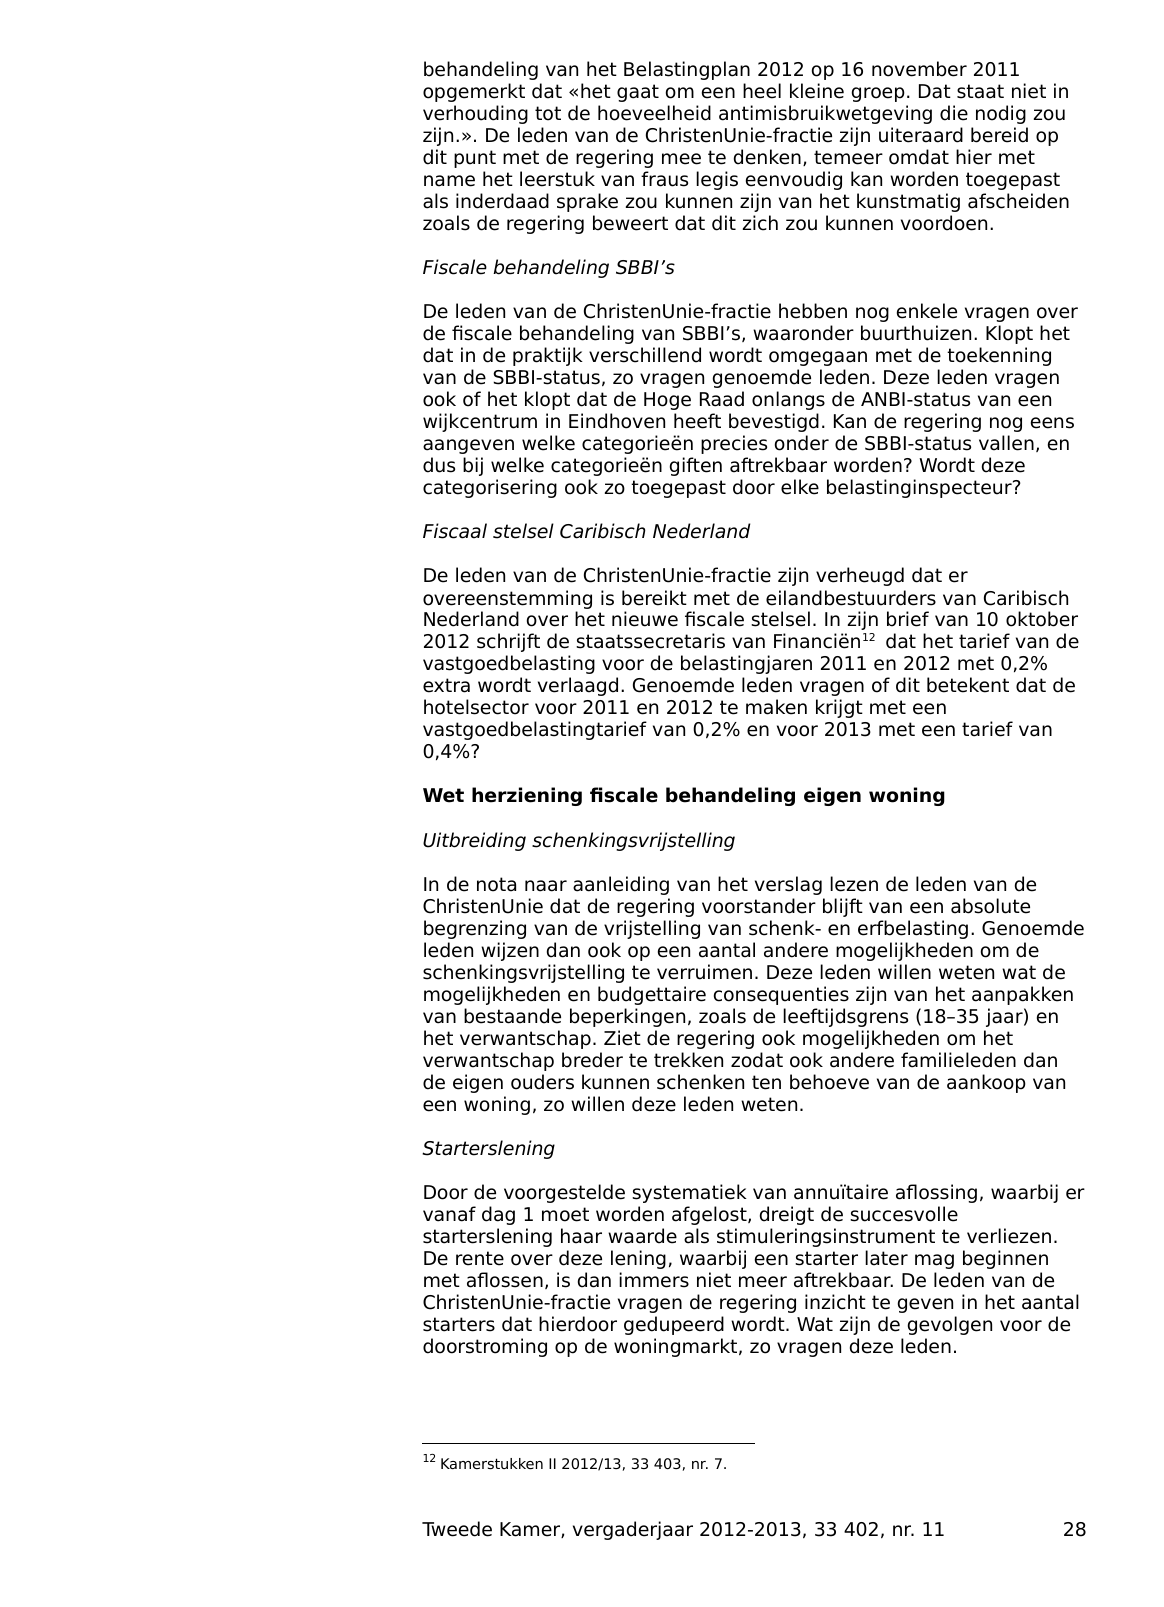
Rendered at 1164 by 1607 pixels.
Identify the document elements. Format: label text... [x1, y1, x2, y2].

text Kamerstukken II 2012/13, 33 403, nr. 7. [422, 1452, 1087, 1474]
text Door de voorgestelde systematiek van annuïtaire aflossing, waarbij er vanaf dag 1 moet worden afgelost, dreigt de succesvolle starterslening haar waarde als stimuleringsinstrument te verliezen. De rente over deze lening, waarbij een starter later mag beginnen met aflossen, is dan immers niet meer aftrekbaar. De leden van de ChristenUnie-fractie vragen de regering inzicht te geven in het aantal starters dat hierdoor gedupeerd wordt. Wat zijn de gevolgen voor de doorstroming op de woningmarkt, zo vragen deze leden. [422, 1182, 1087, 1358]
subtitle Starterslening [422, 1138, 1087, 1160]
subtitle Uitbreiding schenkingsvrijstelling [422, 829, 1087, 852]
subtitle Fiscale behandeling SBBI’s [422, 257, 1087, 279]
text De leden van de ChristenUnie-fractie hebben nog enkele vragen over de fiscale behandeling van SBBI’s, waaronder buurthuizen. Klopt het dat in de praktijk verschillend wordt omgegaan met de toekenning van de SBBI-status, zo vragen genoemde leden. Deze leden vragen ook of het klopt dat de Hoge Raad onlangs de ANBI-status van een wijkcentrum in Eindhoven heeft bevestigd. Kan de regering nog eens aangeven welke categorieën precies onder de SBBI-status vallen, en dus bij welke categorieën giften aftrekbaar worden? Wordt deze categorisering ook zo toegepast door elke belastinginspecteur? [422, 301, 1087, 499]
text behandeling van het Belastingplan 2012 op 16 november 2011 opgemerkt dat «het gaat om een heel kleine groep. Dat staat niet in verhouding tot de hoeveelheid antimisbruikwetgeving die nodig zou zijn.». De leden van de ChristenUnie-fractie zijn uiteraard bereid op dit punt met de regering mee te denken, temeer omdat hier met name het leerstuk van fraus legis eenvoudig kan worden toegepast als inderdaad sprake zou kunnen zijn van het kunstmatig afscheiden zoals de regering beweert dat dit zich zou kunnen voordoen. [422, 59, 1087, 235]
subtitle Wet herziening fiscale behandeling eigen woning [422, 785, 1087, 807]
text De leden van de ChristenUnie-fractie zijn verheugd dat er overeenstemming is bereikt met de eilandbestuurders van Caribisch Nederland over het nieuwe fiscale stelsel. In zijn brief van 10 oktober 2012 schrijft de staatssecretaris van Financiën dat het tarief van de vastgoedbelasting voor de belastingjaren 2011 en 2012 met 0,2% extra wordt verlaagd. Genoemde leden vragen of dit betekent dat de hotelsector voor 2011 en 2012 te maken krijgt met een vastgoedbelastingtarief van 0,2% en voor 2013 met een tarief van 0,4%? [422, 565, 1087, 763]
text In de nota naar aanleiding van het verslag lezen de leden van de ChristenUnie dat de regering voorstander blijft van een absolute begrenzing van de vrijstelling van schenk- en erfbelasting. Genoemde leden wijzen dan ook op een aantal andere mogelijkheden om de schenkingsvrijstelling te verruimen. Deze leden willen weten wat de mogelijkheden en budgettaire consequenties zijn van het aanpakken van bestaande beperkingen, zoals de leeftijdsgrens (18–35 jaar) en het verwantschap. Ziet de regering ook mogelijkheden om het verwantschap breder te trekken zodat ook andere familieleden dan de eigen ouders kunnen schenken ten behoeve van de aankoop van een woning, zo willen deze leden weten. [422, 874, 1087, 1116]
subtitle Fiscaal stelsel Caribisch Nederland [422, 521, 1087, 543]
